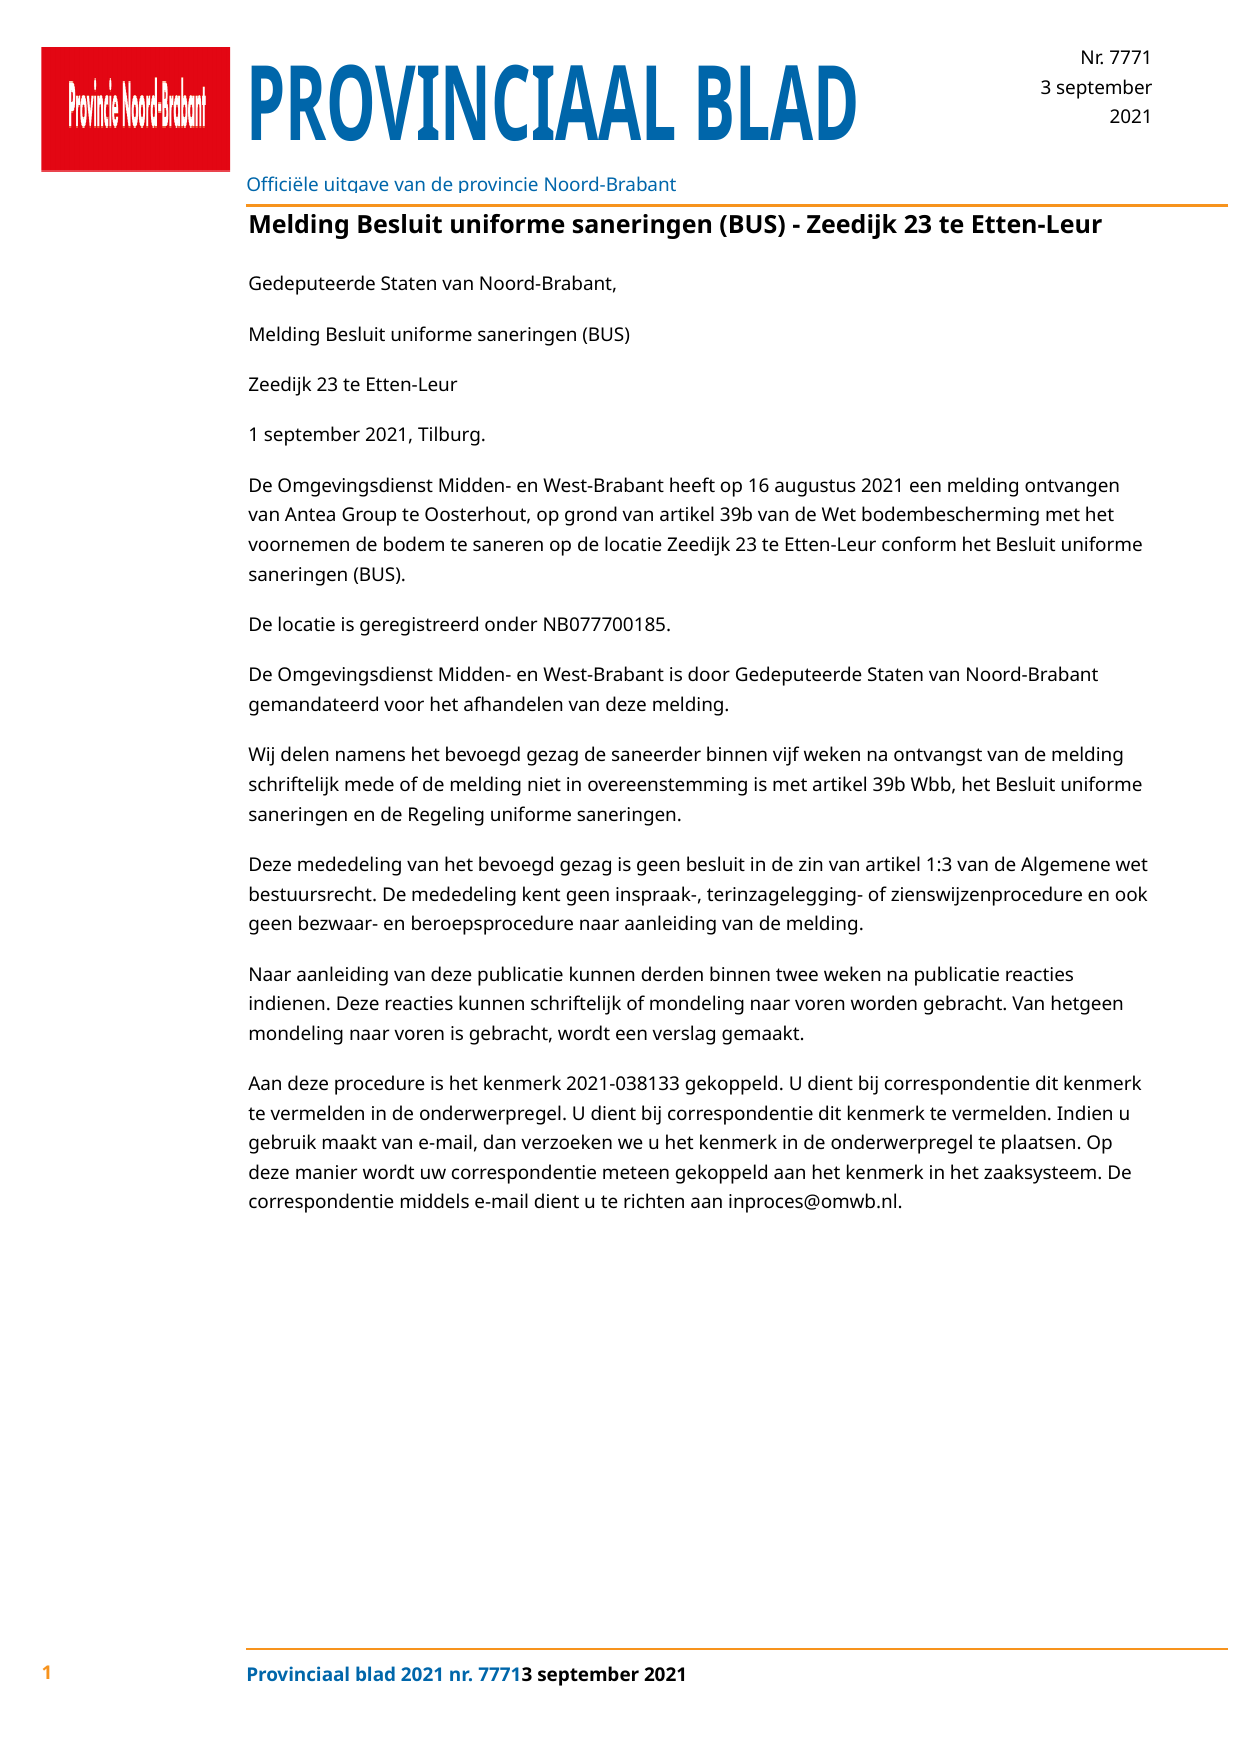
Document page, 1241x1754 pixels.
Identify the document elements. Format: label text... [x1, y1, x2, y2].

text De Omgevingsdienst Midden- en West-Brabant is door Gedeputeerde Staten van Noord-Brabant gemandateerd voor het afhandelen van deze melding. [248, 662, 1152, 717]
text Melding Besluit uniforme saneringen (BUS) - Zeedijk 23 te Etten-Leur [248, 207, 1152, 241]
text Zeedijk 23 te Etten-Leur [248, 371, 1152, 397]
text Gedeputeerde Staten van Noord-Brabant, [248, 270, 1152, 296]
text Naar aanleiding van deze publicatie kunnen derden binnen twee weken na publicatie reacties indienen. Deze reacties kunnen schriftelijk of mondeling naar voren worden gebracht. Van hetgeen mondeling naar voren is gebracht, wordt een verslag gemaakt. [248, 961, 1152, 1046]
text 1 september 2021, Tilburg. [248, 422, 1152, 447]
picture [41, 47, 231, 172]
text Aan deze procedure is het kenmerk 2021-038133 gekoppeld. U dient bij correspondentie dit kenmerk te vermelden in de onderwerpregel. U dient bij correspondentie dit kenmerk te vermelden. Indien u gebruik maakt van e-mail, dan verzoeken we u het kenmerk in de onderwerpregel te plaatsen. Op deze manier wordt uw correspondentie meteen gekoppeld aan het kenmerk in het zaaksysteem. De correspondentie middels e-mail dient u te richten aan inproces@omwb.nl. [248, 1070, 1152, 1214]
text De locatie is geregistreerd onder NB077700185. [248, 611, 1152, 637]
text Deze mededeling van het bevoegd gezag is geen besluit in de zin van artikel 1:3 van de Algemene wet bestuursrecht. De mededeling kent geen inspraak-, terinzagelegging- of zienswijzenprocedure en ook geen bezwaar- en beroepsprocedure naar aanleiding van de melding. [248, 851, 1152, 936]
text Melding Besluit uniforme saneringen (BUS) [248, 321, 1152, 346]
text De Omgevingsdienst Midden- en West-Brabant heeft op 16 augustus 2021 een melding ontvangen van Antea Group te Oosterhout, op grond van artikel 39b van de Wet bodembescherming met het voornemen de bodem te saneren op de locatie Zeedijk 23 te Etten-Leur conform het Besluit uniforme saneringen (BUS). [248, 472, 1152, 586]
text Wij delen namens het bevoegd gezag de saneerder binnen vijf weken na ontvangst van de melding schriftelijk mede of de melding niet in overeenstemming is met artikel 39b Wbb, het Besluit uniforme saneringen en de Regeling uniforme saneringen. [248, 742, 1152, 826]
